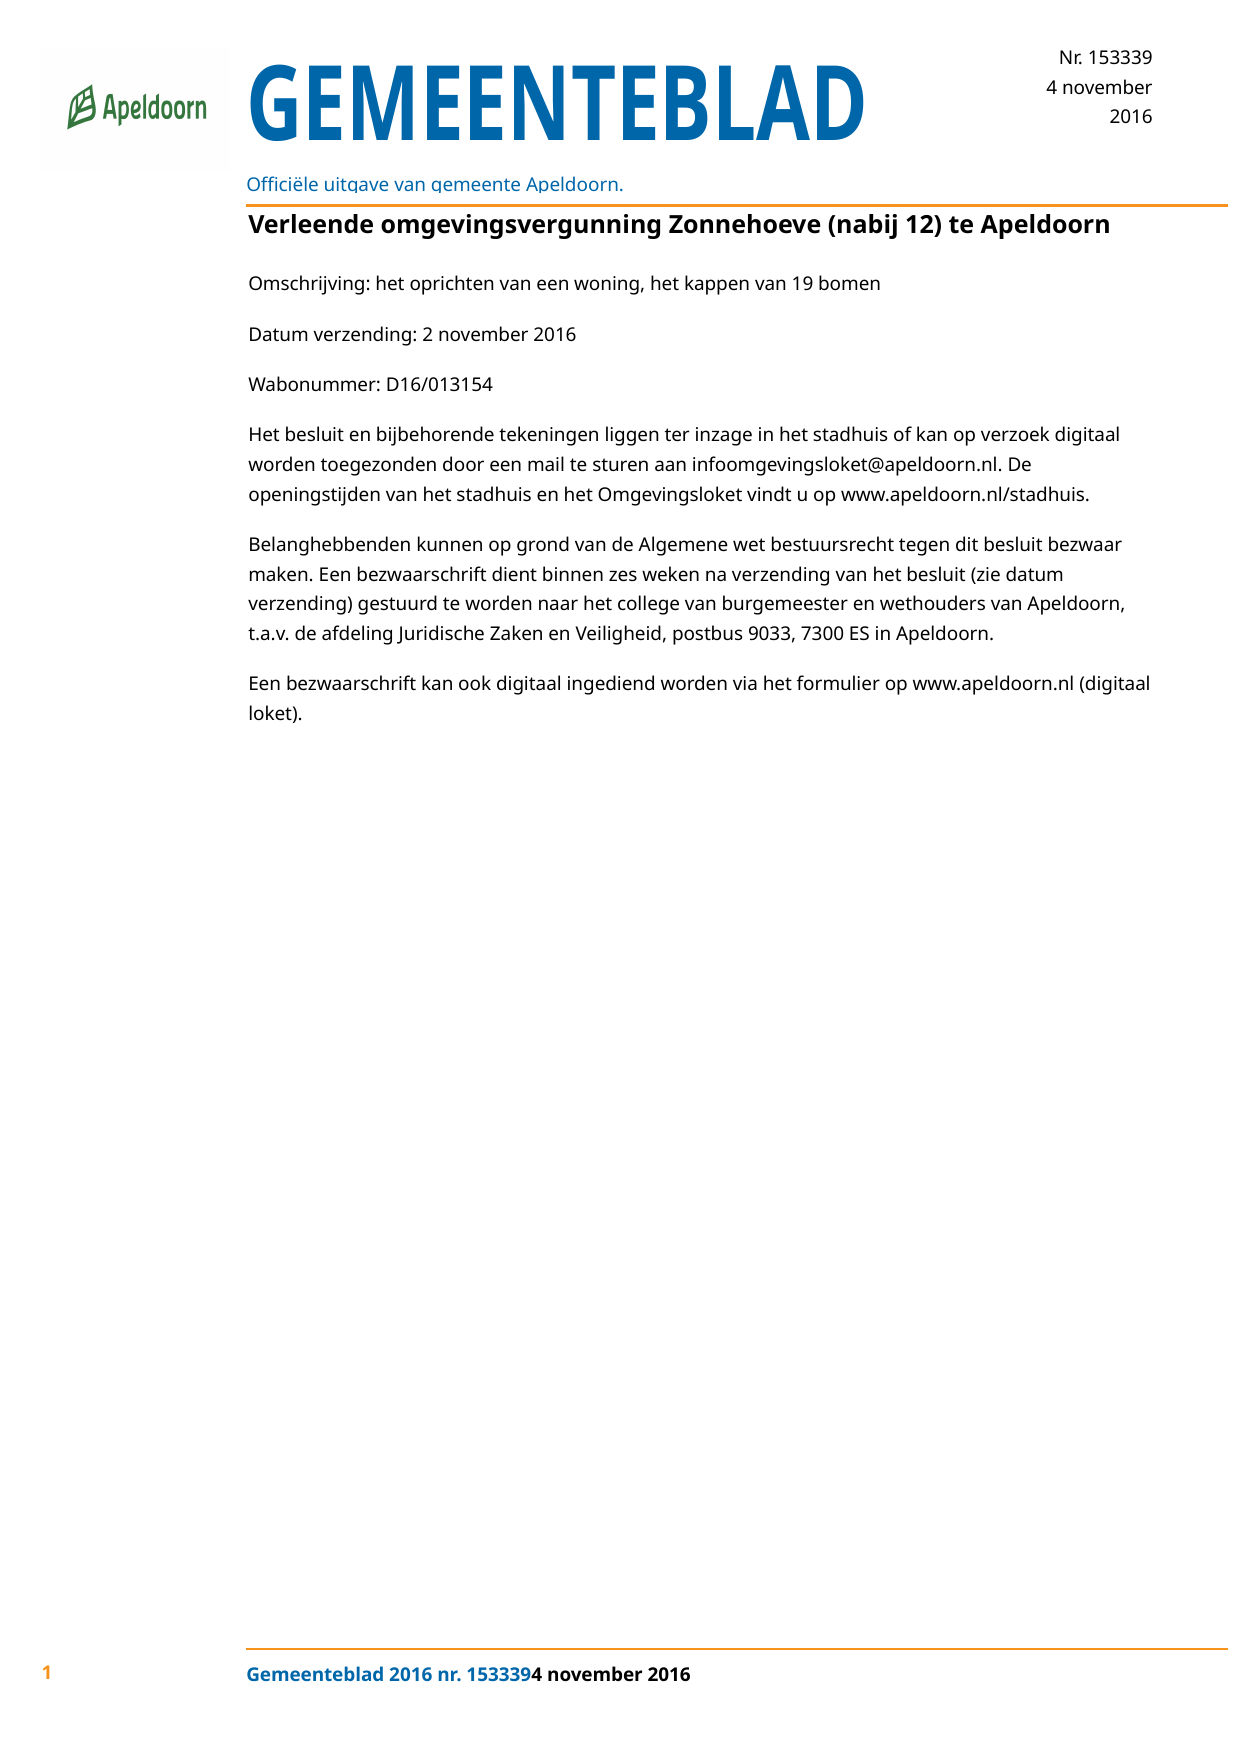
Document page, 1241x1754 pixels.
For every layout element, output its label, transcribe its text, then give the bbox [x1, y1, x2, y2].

text Belanghebbenden kunnen op grond van de Algemene wet bestuursrecht tegen dit besluit bezwaar maken. Een bezwaarschrift dient binnen zes weken na verzending van het besluit (zie datum verzending) gestuurd te worden naar het college van burgemeester en wethouders van Apeldoorn, t.a.v. de afdeling Juridische Zaken en Veiligheid, postbus 9033, 7300 ES in Apeldoorn. [248, 531, 1152, 646]
text Omschrijving: het oprichten van een woning, het kappen van 19 bomen [248, 270, 1152, 296]
text Wabonummer: D16/013154 [248, 371, 1152, 397]
text Het besluit en bijbehorende tekeningen liggen ter inzage in het stadhuis of kan op verzoek digitaal worden toegezonden door een mail te sturen aan infoomgevingsloket@apeldoorn.nl. De openingstijden van het stadhuis en het Omgevingsloket vindt u op www.apeldoorn.nl/stadhuis. [248, 422, 1152, 506]
text Verleende omgevingsvergunning Zonnehoeve (nabij 12) te Apeldoorn [248, 207, 1152, 241]
picture [41, 47, 231, 172]
text Een bezwaarschrift kan ook digitaal ingediend worden via het formulier op www.apeldoorn.nl (digitaal loket). [248, 670, 1152, 726]
text Datum verzending: 2 november 2016 [248, 321, 1152, 346]
